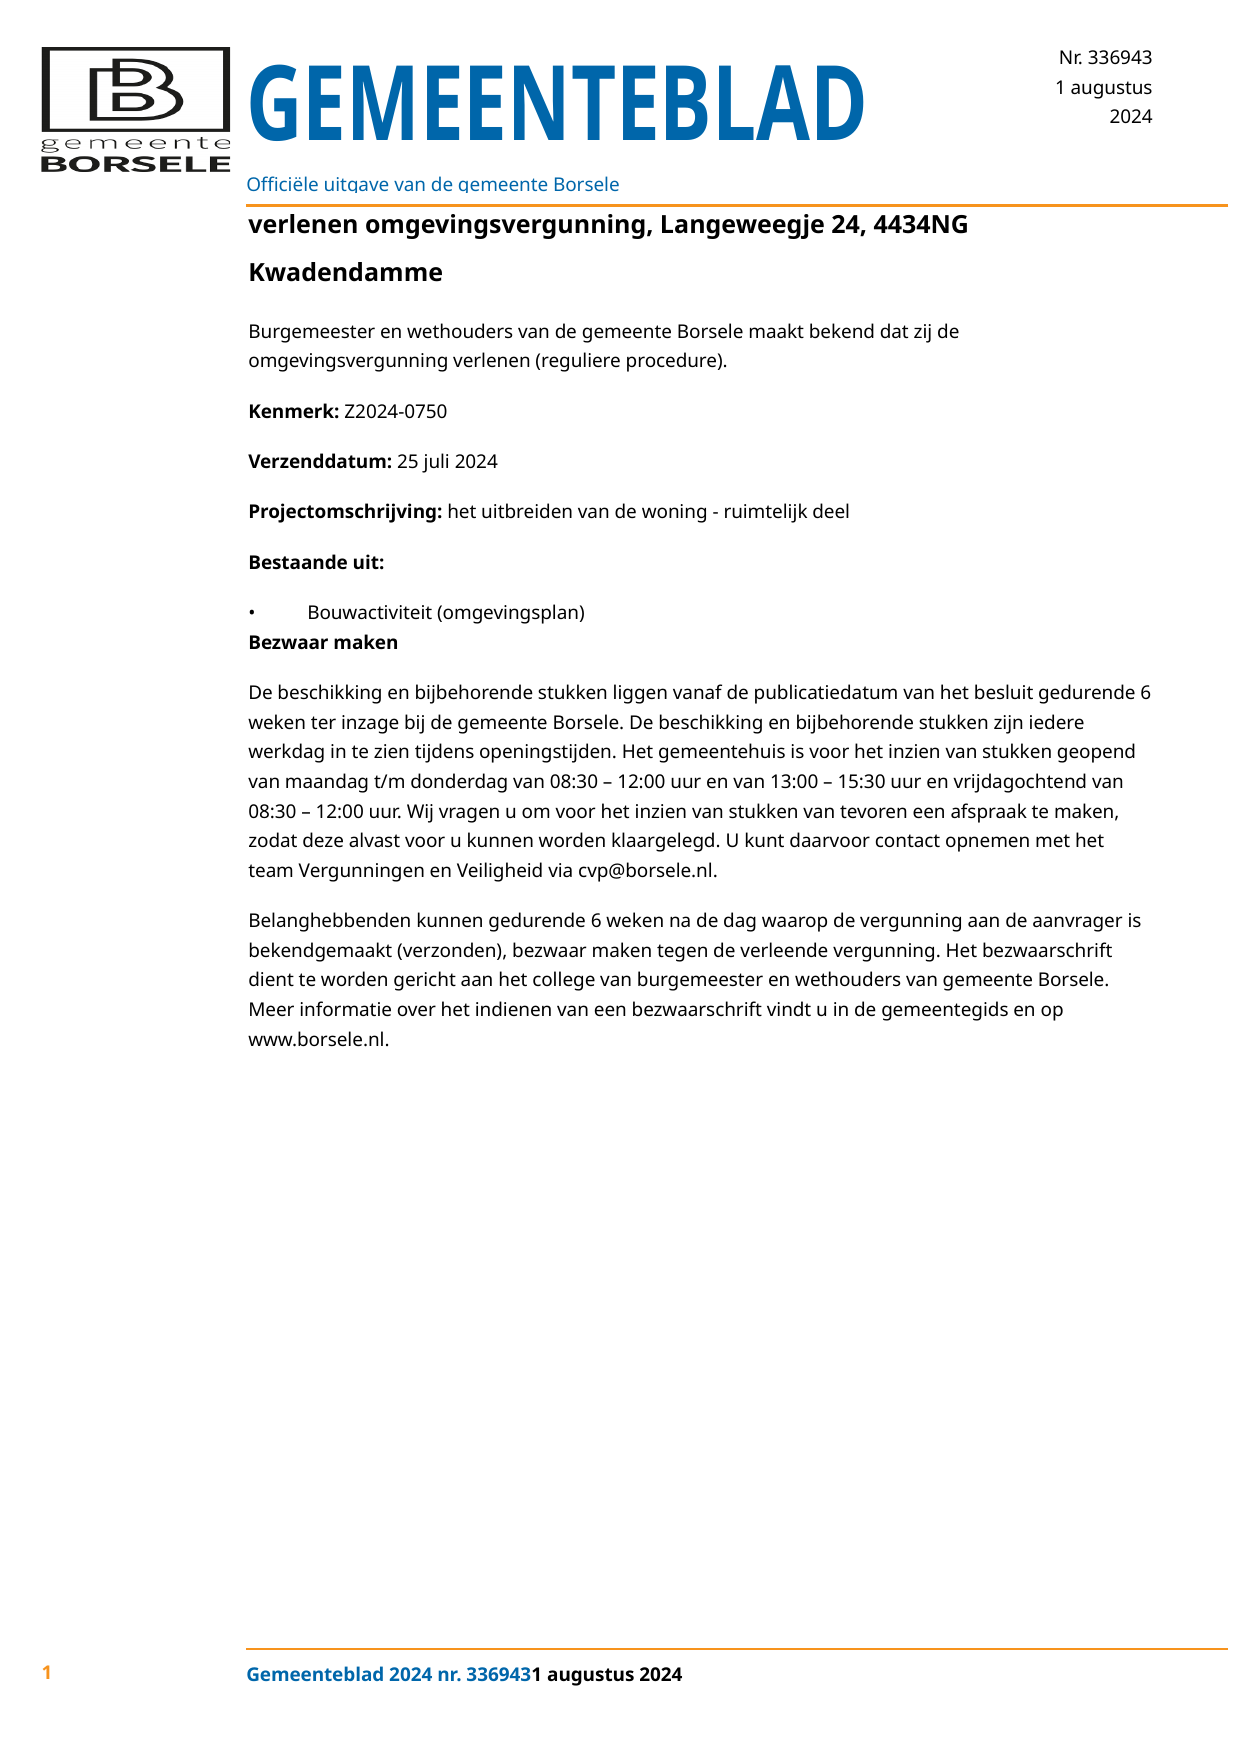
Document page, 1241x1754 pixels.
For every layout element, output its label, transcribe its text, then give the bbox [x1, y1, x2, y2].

text Burgemeester en wethouders van de gemeente Borsele maakt bekend dat zij de omgevingsvergunning verlenen (reguliere procedure). [248, 318, 1152, 373]
text Belanghebbenden kunnen gedurende 6 weken na de dag waarop de vergunning aan de aanvrager is bekendgemaakt (verzonden), bezwaar maken tegen de verleende vergunning. Het bezwaarschrift dient te worden gericht aan het college van burgemeester en wethouders van gemeente Borsele. Meer informatie over het indienen van een bezwaarschrift vindt u in de gemeentegids en op www.borsele.nl. [248, 907, 1152, 1052]
text Verzenddatum: 25 juli 2024 [248, 448, 1152, 474]
list Bouwactiviteit (omgevingsplan) [248, 599, 1152, 625]
text verlenen omgevingsvergunning, Langeweegje 24, 4434NG Kwadendamme [248, 207, 1152, 288]
text De beschikking en bijbehorende stukken liggen vanaf de publicatiedatum van het besluit gedurende 6 weken ter inzage bij de gemeente Borsele. De beschikking en bijbehorende stukken zijn iedere werkdag in te zien tijdens openingstijden. Het gemeentehuis is voor het inzien van stukken geopend van maandag t/m donderdag van 08:30 – 12:00 uur en van 13:00 – 15:30 uur en vrijdagochtend van 08:30 – 12:00 uur. Wij vragen u om voor het inzien van stukken van tevoren een afspraak te maken, zodat deze alvast voor u kunnen worden klaargelegd. U kunt daarvoor contact opnemen met het team Vergunningen en Veiligheid via cvp@borsele.nl. [248, 679, 1152, 883]
picture [41, 47, 231, 172]
text Bestaande uit: [248, 549, 1152, 575]
text Kenmerk: Z2024-0750 [248, 398, 1152, 424]
text Projectomschrijving: het uitbreiden van de woning - ruimtelijk deel [248, 499, 1152, 524]
text Bezwaar maken [248, 629, 1152, 655]
